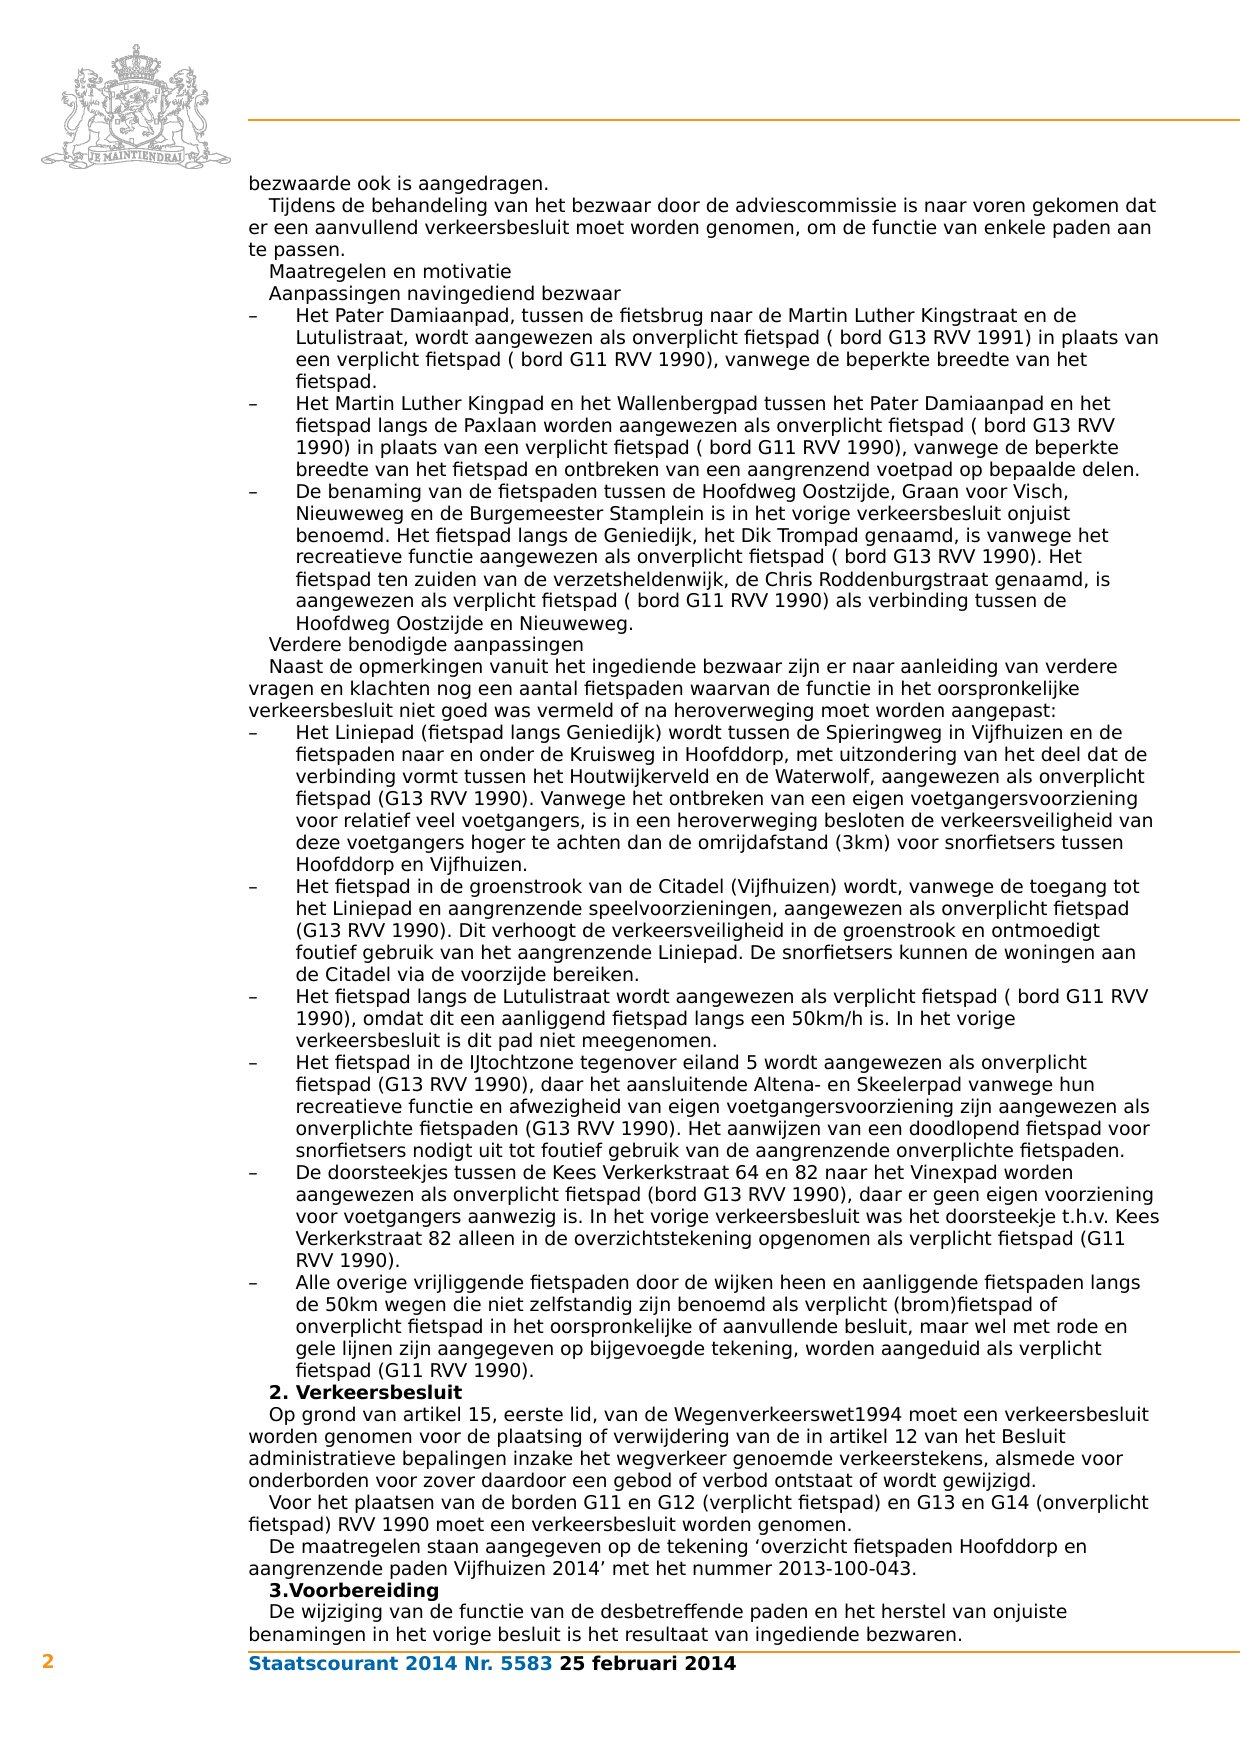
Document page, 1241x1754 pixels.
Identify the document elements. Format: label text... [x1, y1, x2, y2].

text Aanpassingen navingediend bezwaar [248, 283, 1163, 305]
text 3.Voorbereiding [248, 1579, 1163, 1601]
list De doorsteekjes tussen de Kees Verkerkstraat 64 en 82 naar het Vinexpad worden aangewezen als onverplicht fietspad (bord G13 RVV 1990), daar er geen eigen voorziening voor voetgangers aanwezig is. In het vorige verkeersbesluit was het doorsteekje t.h.v. Kees Verkerkstraat 82 alleen in de overzichtstekening opgenomen als verplicht fietspad (G11 RVV 1990). [248, 1162, 1163, 1272]
list Het fietspad in de groenstrook van de Citadel (Vijfhuizen) wordt, vanwege de toegang tot het Liniepad en aangrenzende speelvoorzieningen, aangewezen als onverplicht fietspad (G13 RVV 1990). Dit verhoogt de verkeersveiligheid in de groenstrook en ontmoedigt foutief gebruik van het aangrenzende Liniepad. De snorfietsers kunnen de woningen aan de Citadel via de voorzijde bereiken. [248, 876, 1163, 986]
list Het fietspad langs de Lutulistraat wordt aangewezen als verplicht fietspad ( bord G11 RVV 1990), omdat dit een aanliggend fietspad langs een 50km/h is. In het vorige verkeersbesluit is dit pad niet meegenomen. [248, 986, 1163, 1052]
text Op grond van artikel 15, eerste lid, van de Wegenverkeerswet1994 moet een verkeersbesluit worden genomen voor de plaatsing of verwijdering van de in artikel 12 van het Besluit administratieve bepalingen inzake het wegverkeer genoemde verkeerstekens, alsmede voor onderborden voor zover daardoor een gebod of verbod ontstaat of wordt gewijzigd. [248, 1404, 1163, 1492]
list Het Martin Luther Kingpad en het Wallenbergpad tussen het Pater Damiaanpad en het fietspad langs de Paxlaan worden aangewezen als onverplicht fietspad ( bord G13 RVV 1990) in plaats van een verplicht fietspad ( bord G11 RVV 1990), vanwege de beperkte breedte van het fietspad en ontbreken van een aangrenzend voetpad op bepaalde delen. [248, 393, 1163, 481]
picture [41, 44, 231, 169]
text bezwaarde ook is aangedragen. [248, 173, 1163, 195]
list Alle overige vrijliggende fietspaden door de wijken heen en aanliggende fietspaden langs de 50km wegen die niet zelfstandig zijn benoemd als verplicht (brom)fietspad of onverplicht fietspad in het oorspronkelijke of aanvullende besluit, maar wel met rode en gele lijnen zijn aangegeven op bijgevoegde tekening, worden aangeduid als verplicht fietspad (G11 RVV 1990). [248, 1272, 1163, 1382]
text Tijdens de behandeling van het bezwaar door de adviescommissie is naar voren gekomen dat er een aanvullend verkeersbesluit moet worden genomen, om de functie van enkele paden aan te passen. [248, 195, 1163, 261]
text 2. Verkeersbesluit [248, 1382, 1163, 1404]
text De maatregelen staan aangegeven op de tekening ‘overzicht fietspaden Hoofddorp en aangrenzende paden Vijfhuizen 2014’ met het nummer 2013-100-043. [248, 1536, 1163, 1579]
text De wijziging van de functie van de desbetreffende paden en het herstel van onjuiste benamingen in het vorige besluit is het resultaat van ingediende bezwaren. [248, 1601, 1163, 1645]
list Het Pater Damiaanpad, tussen de fietsbrug naar de Martin Luther Kingstraat en de Lutulistraat, wordt aangewezen als onverplicht fietspad ( bord G13 RVV 1991) in plaats van een verplicht fietspad ( bord G11 RVV 1990), vanwege de beperkte breedte van het fietspad. [248, 305, 1163, 393]
text Voor het plaatsen van de borden G11 en G12 (verplicht fietspad) en G13 en G14 (onverplicht fietspad) RVV 1990 moet een verkeersbesluit worden genomen. [248, 1492, 1163, 1536]
text Maatregelen en motivatie [248, 261, 1163, 283]
text Naast de opmerkingen vanuit het ingediende bezwaar zijn er naar aanleiding van verdere vragen en klachten nog een aantal fietspaden waarvan de functie in het oorspronkelijke verkeersbesluit niet goed was vermeld of na heroverweging moet worden aangepast: [248, 656, 1163, 722]
list De benaming van de fietspaden tussen de Hoofdweg Oostzijde, Graan voor Visch, Nieuweweg en de Burgemeester Stamplein is in het vorige verkeersbesluit onjuist benoemd. Het fietspad langs de Geniedijk, het Dik Trompad genaamd, is vanwege het recreatieve functie aangewezen als onverplicht fietspad ( bord G13 RVV 1990). Het fietspad ten zuiden van de verzetsheldenwijk, de Chris Roddenburgstraat genaamd, is aangewezen als verplicht fietspad ( bord G11 RVV 1990) als verbinding tussen de Hoofdweg Oostzijde en Nieuweweg. [248, 481, 1163, 634]
list Het Liniepad (fietspad langs Geniedijk) wordt tussen de Spieringweg in Vijfhuizen en de fietspaden naar en onder de Kruisweg in Hoofddorp, met uitzondering van het deel dat de verbinding vormt tussen het Houtwijkerveld en de Waterwolf, aangewezen als onverplicht fietspad (G13 RVV 1990). Vanwege het ontbreken van een eigen voetgangersvoorziening voor relatief veel voetgangers, is in een heroverweging besloten de verkeersveiligheid van deze voetgangers hoger te achten dan de omrijdafstand (3km) voor snorfietsers tussen Hoofddorp en Vijfhuizen. [248, 722, 1163, 876]
text Verdere benodigde aanpassingen [248, 634, 1163, 656]
list Het fietspad in de IJtochtzone tegenover eiland 5 wordt aangewezen als onverplicht fietspad (G13 RVV 1990), daar het aansluitende Altena- en Skeelerpad vanwege hun recreatieve functie en afwezigheid van eigen voetgangersvoorziening zijn aangewezen als onverplichte fietspaden (G13 RVV 1990). Het aanwijzen van een doodlopend fietspad voor snorfietsers nodigt uit tot foutief gebruik van de aangrenzende onverplichte fietspaden. [248, 1052, 1163, 1162]
